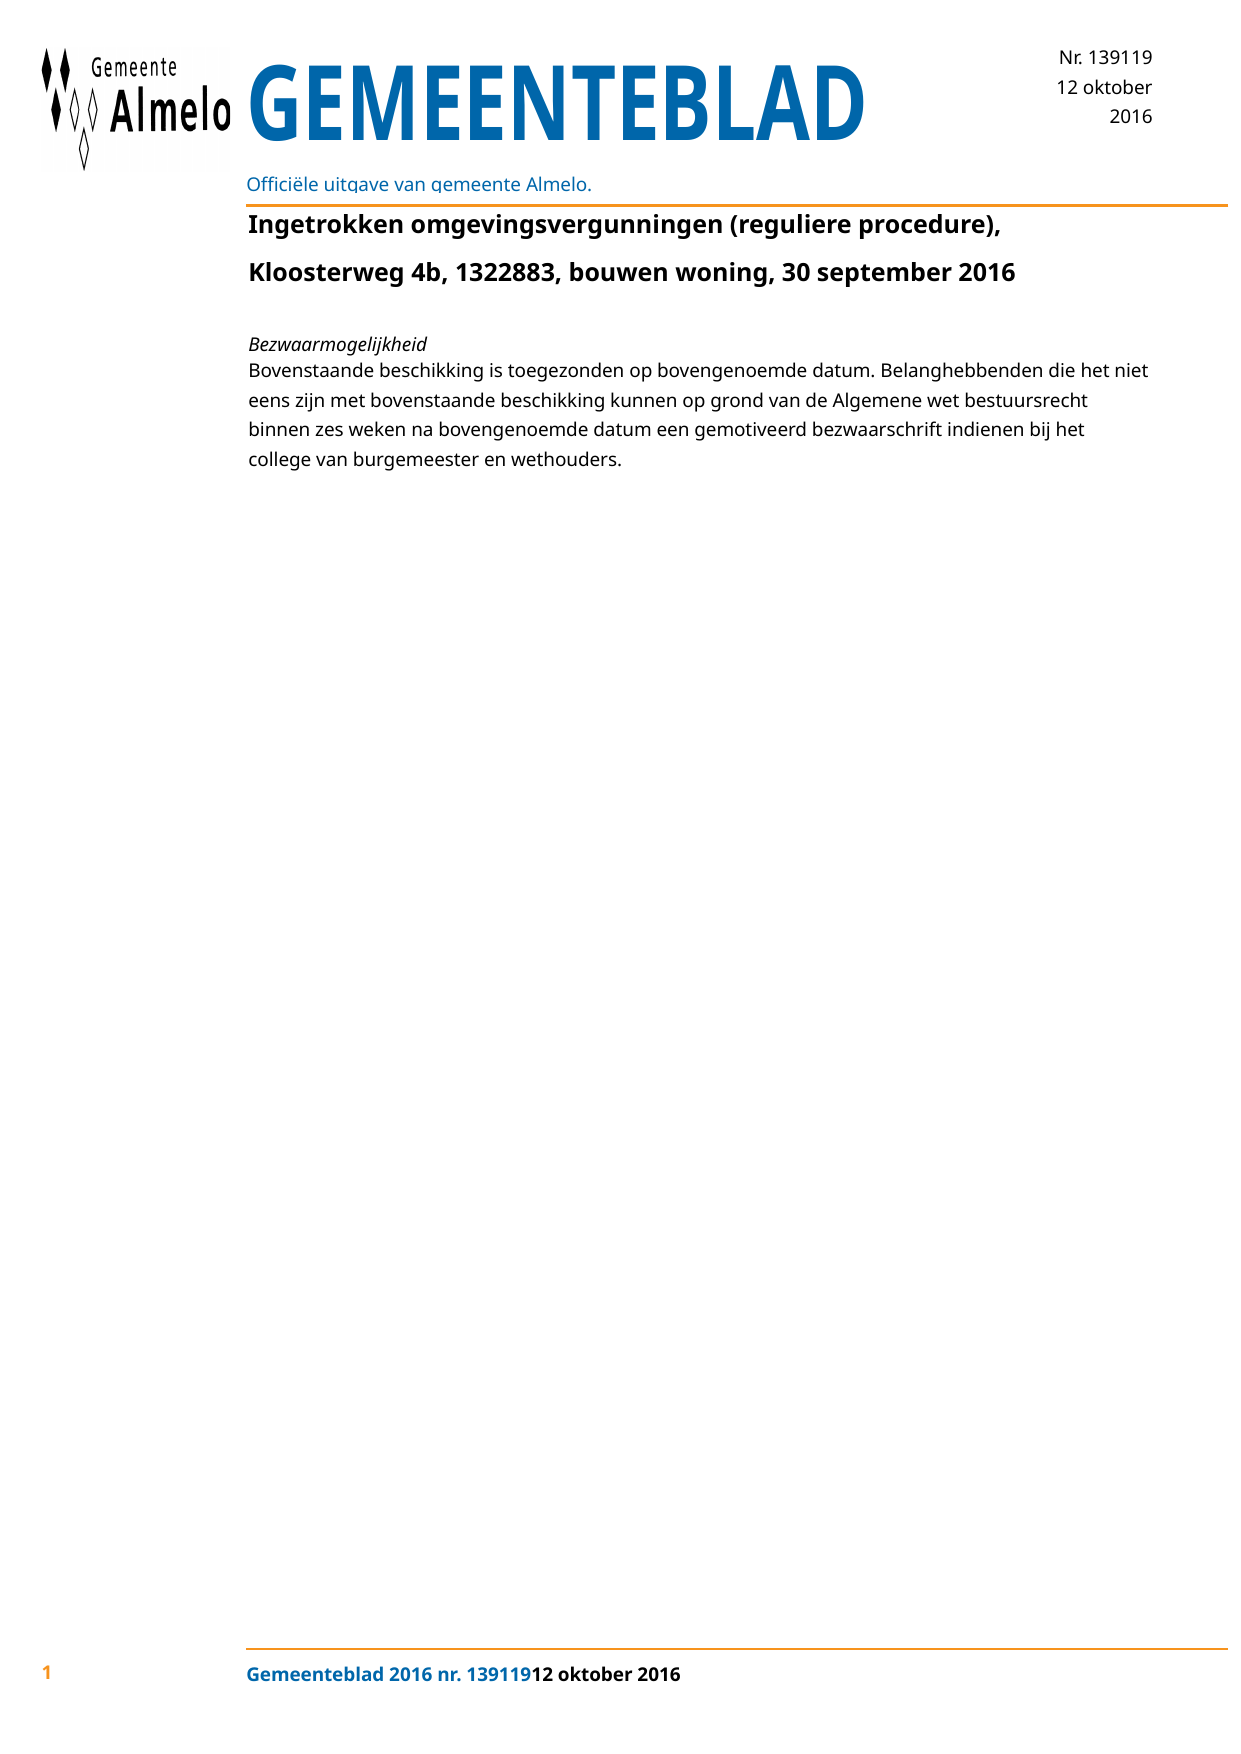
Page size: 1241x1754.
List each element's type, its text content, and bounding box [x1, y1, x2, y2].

text Ingetrokken omgevingsvergunningen (reguliere procedure), Kloosterweg 4b, 1322883, bouwen woning, 30 september 2016 [248, 207, 1152, 288]
picture [41, 47, 231, 172]
text Bezwaarmogelijkheid [248, 331, 1152, 357]
text Bovenstaande beschikking is toegezonden op bovengenoemde datum. Belanghebbenden die het niet eens zijn met bovenstaande beschikking kunnen op grond van de Algemene wet bestuursrecht binnen zes weken na bovengenoemde datum een gemotiveerd bezwaarschrift indienen bij het college van burgemeester en wethouders. [248, 357, 1152, 472]
